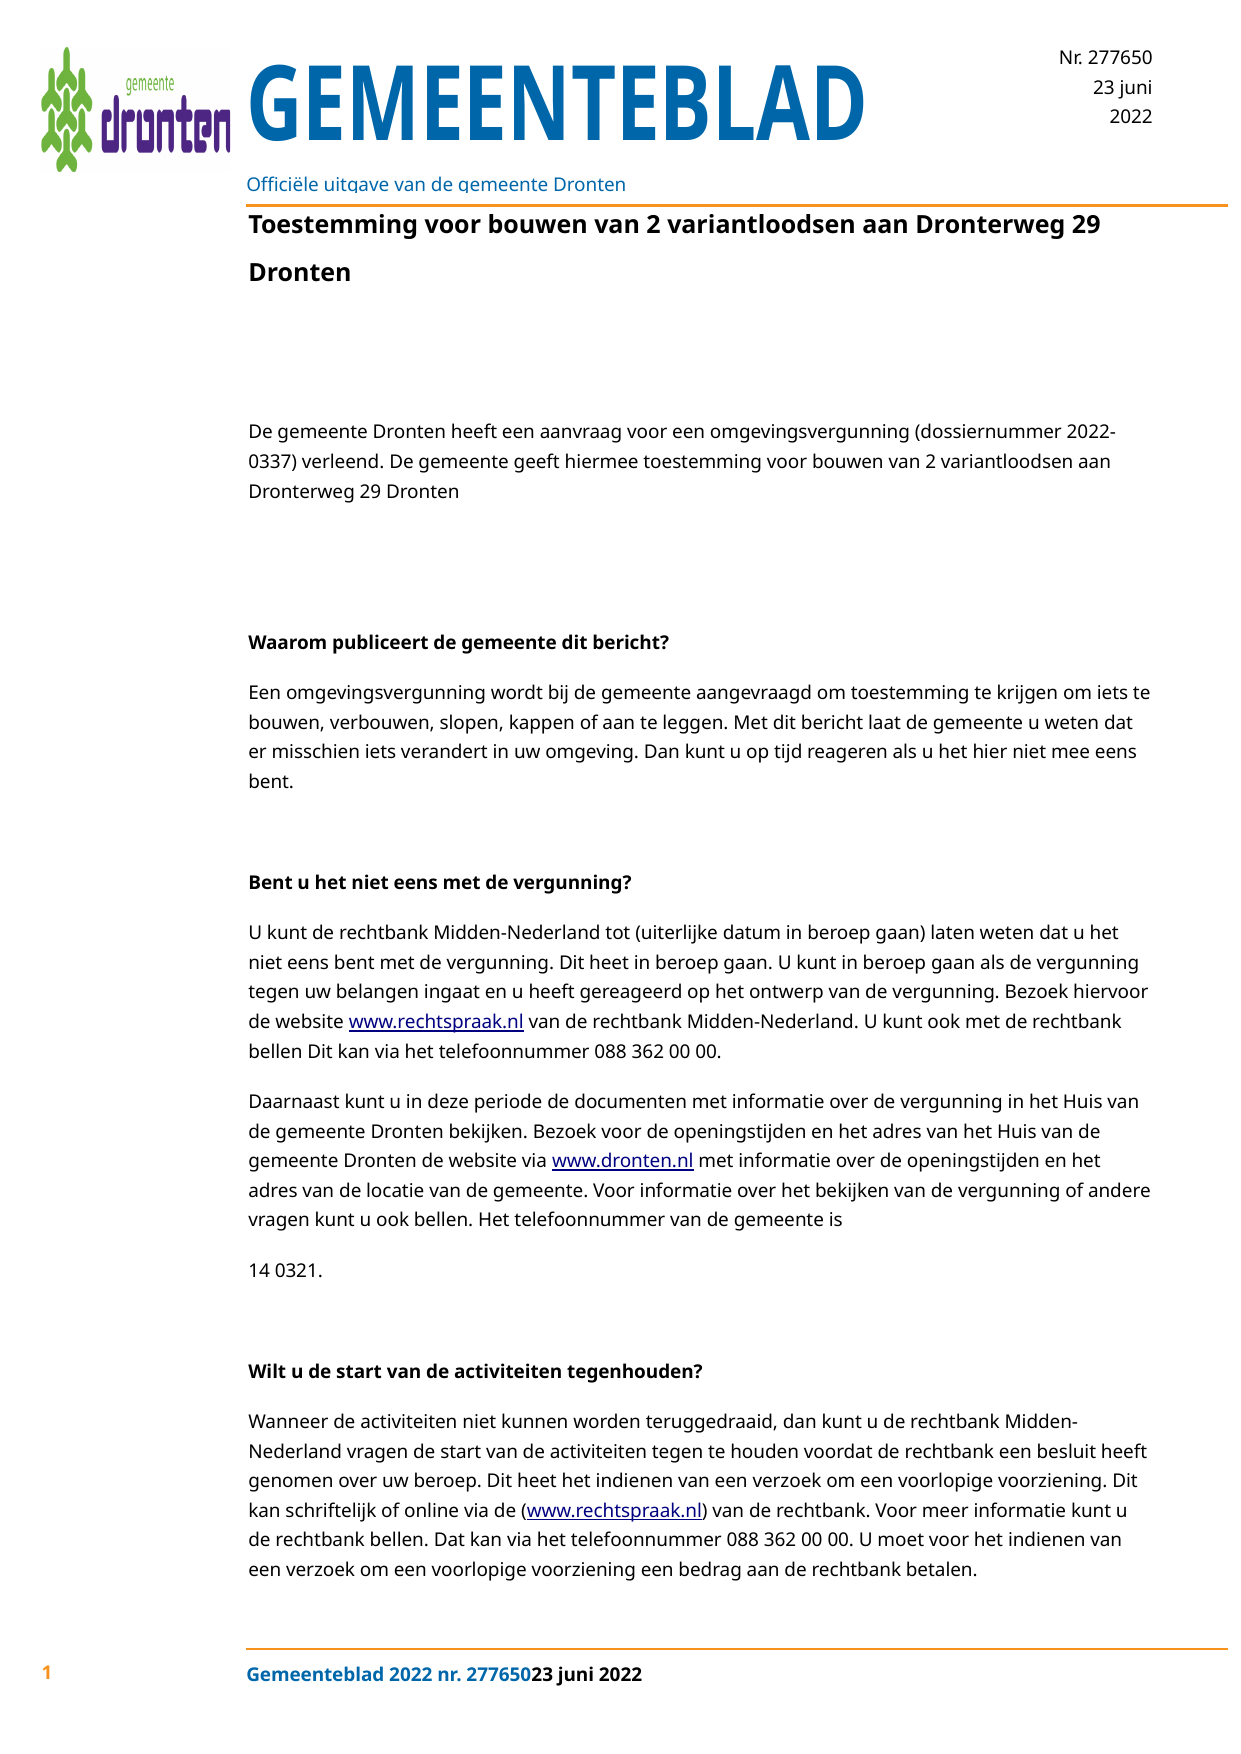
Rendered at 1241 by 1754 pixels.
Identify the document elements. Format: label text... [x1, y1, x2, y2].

text Toestemming voor bouwen van 2 variantloodsen aan Dronterweg 29 Dronten [248, 207, 1152, 288]
text Daarnaast kunt u in deze periode de documenten met informatie over de vergunning in het Huis van de gemeente Dronten bekijken. Bezoek voor de openingstijden en het adres van het Huis van de gemeente Dronten de website via www.dronten.nl met informatie over de openingstijden en het adres van de locatie van de gemeente. Voor informatie over het bekijken van de vergunning of andere vragen kunt u ook bellen. Het telefoonnummer van de gemeente is [248, 1088, 1152, 1232]
text 14 0321. [248, 1257, 1152, 1283]
picture [41, 47, 231, 172]
text Een omgevingsvergunning wordt bij de gemeente aangevraagd om toestemming te krijgen om iets te bouwen, verbouwen, slopen, kappen of aan te leggen. Met dit bericht laat de gemeente u weten dat er misschien iets verandert in uw omgeving. Dan kunt u op tijd reageren als u het hier niet mee eens bent. [248, 679, 1152, 794]
text U kunt de rechtbank Midden-Nederland tot (uiterlijke datum in beroep gaan) laten weten dat u het niet eens bent met de vergunning. Dit heet in beroep gaan. U kunt in beroep gaan als de vergunning tegen uw belangen ingaat en u heeft gereageerd op het ontwerp van de vergunning. Bezoek hiervoor de website www.rechtspraak.nl van de rechtbank Midden-Nederland. U kunt ook met de rechtbank bellen Dit kan via het telefoonnummer 088 362 00 00. [248, 919, 1152, 1064]
text Wanneer de activiteiten niet kunnen worden teruggedraaid, dan kunt u de rechtbank Midden-Nederland vragen de start van de activiteiten tegen te houden voordat de rechtbank een besluit heeft genomen over uw beroep. Dit heet het indienen van een verzoek om een voorlopige voorziening. Dit kan schriftelijk of online via de (www.rechtspraak.nl) van de rechtbank. Voor meer informatie kunt u de rechtbank bellen. Dat kan via het telefoonnummer 088 362 00 00. U moet voor het indienen van een verzoek om een voorlopige voorziening een bedrag aan de rechtbank betalen. [248, 1408, 1152, 1582]
text Bent u het niet eens met de vergunning? [248, 869, 1152, 895]
text Waarom publiceert de gemeente dit bericht? [248, 629, 1152, 655]
text De gemeente Dronten heeft een aanvraag voor een omgevingsvergunning (dossiernummer 2022-0337) verleend. De gemeente geeft hiermee toestemming voor bouwen van 2 variantloodsen aan Dronterweg 29 Dronten [248, 419, 1152, 504]
text Wilt u de start van de activiteiten tegenhouden? [248, 1358, 1152, 1384]
